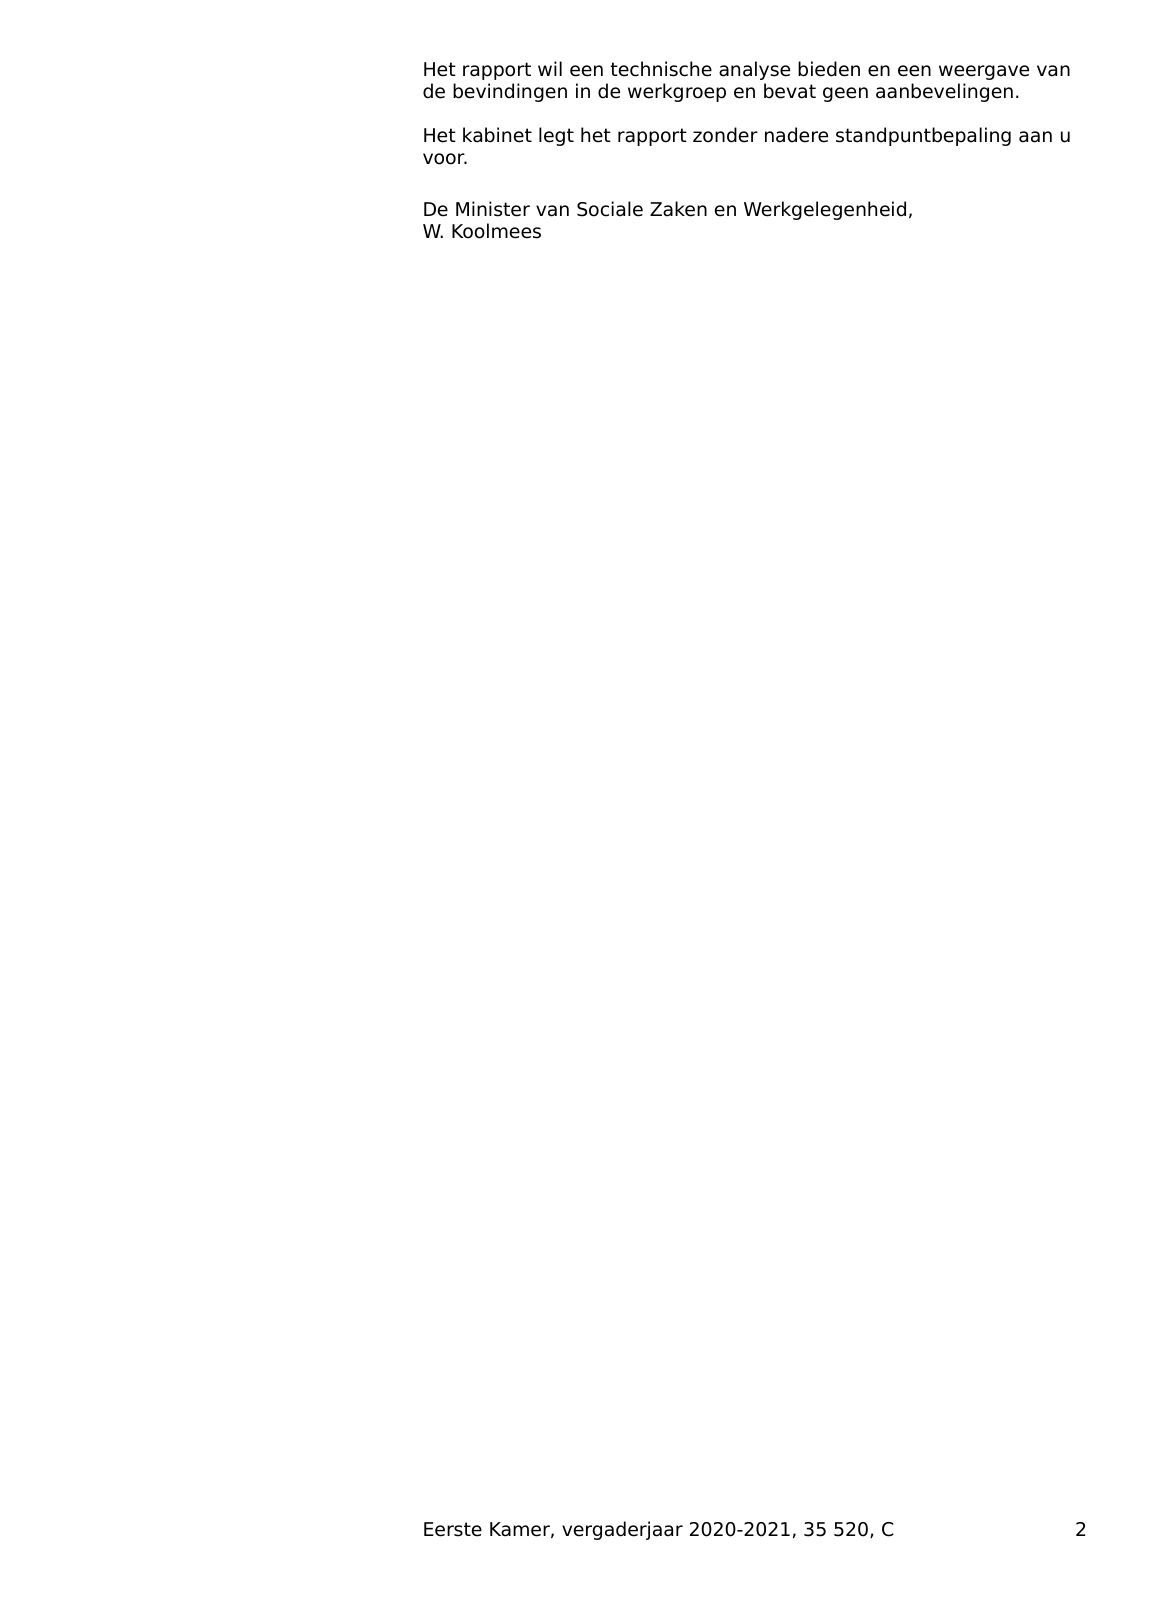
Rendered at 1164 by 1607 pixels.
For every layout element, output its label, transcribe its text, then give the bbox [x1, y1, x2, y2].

text Het rapport wil een technische analyse bieden en een weergave van de bevindingen in de werkgroep en bevat geen aanbevelingen. [422, 59, 1087, 103]
text De Minister van Sociale Zaken en Werkgelegenheid, W. Koolmees [422, 199, 1087, 243]
text Het kabinet legt het rapport zonder nadere standpuntbepaling aan u voor. [422, 125, 1087, 169]
